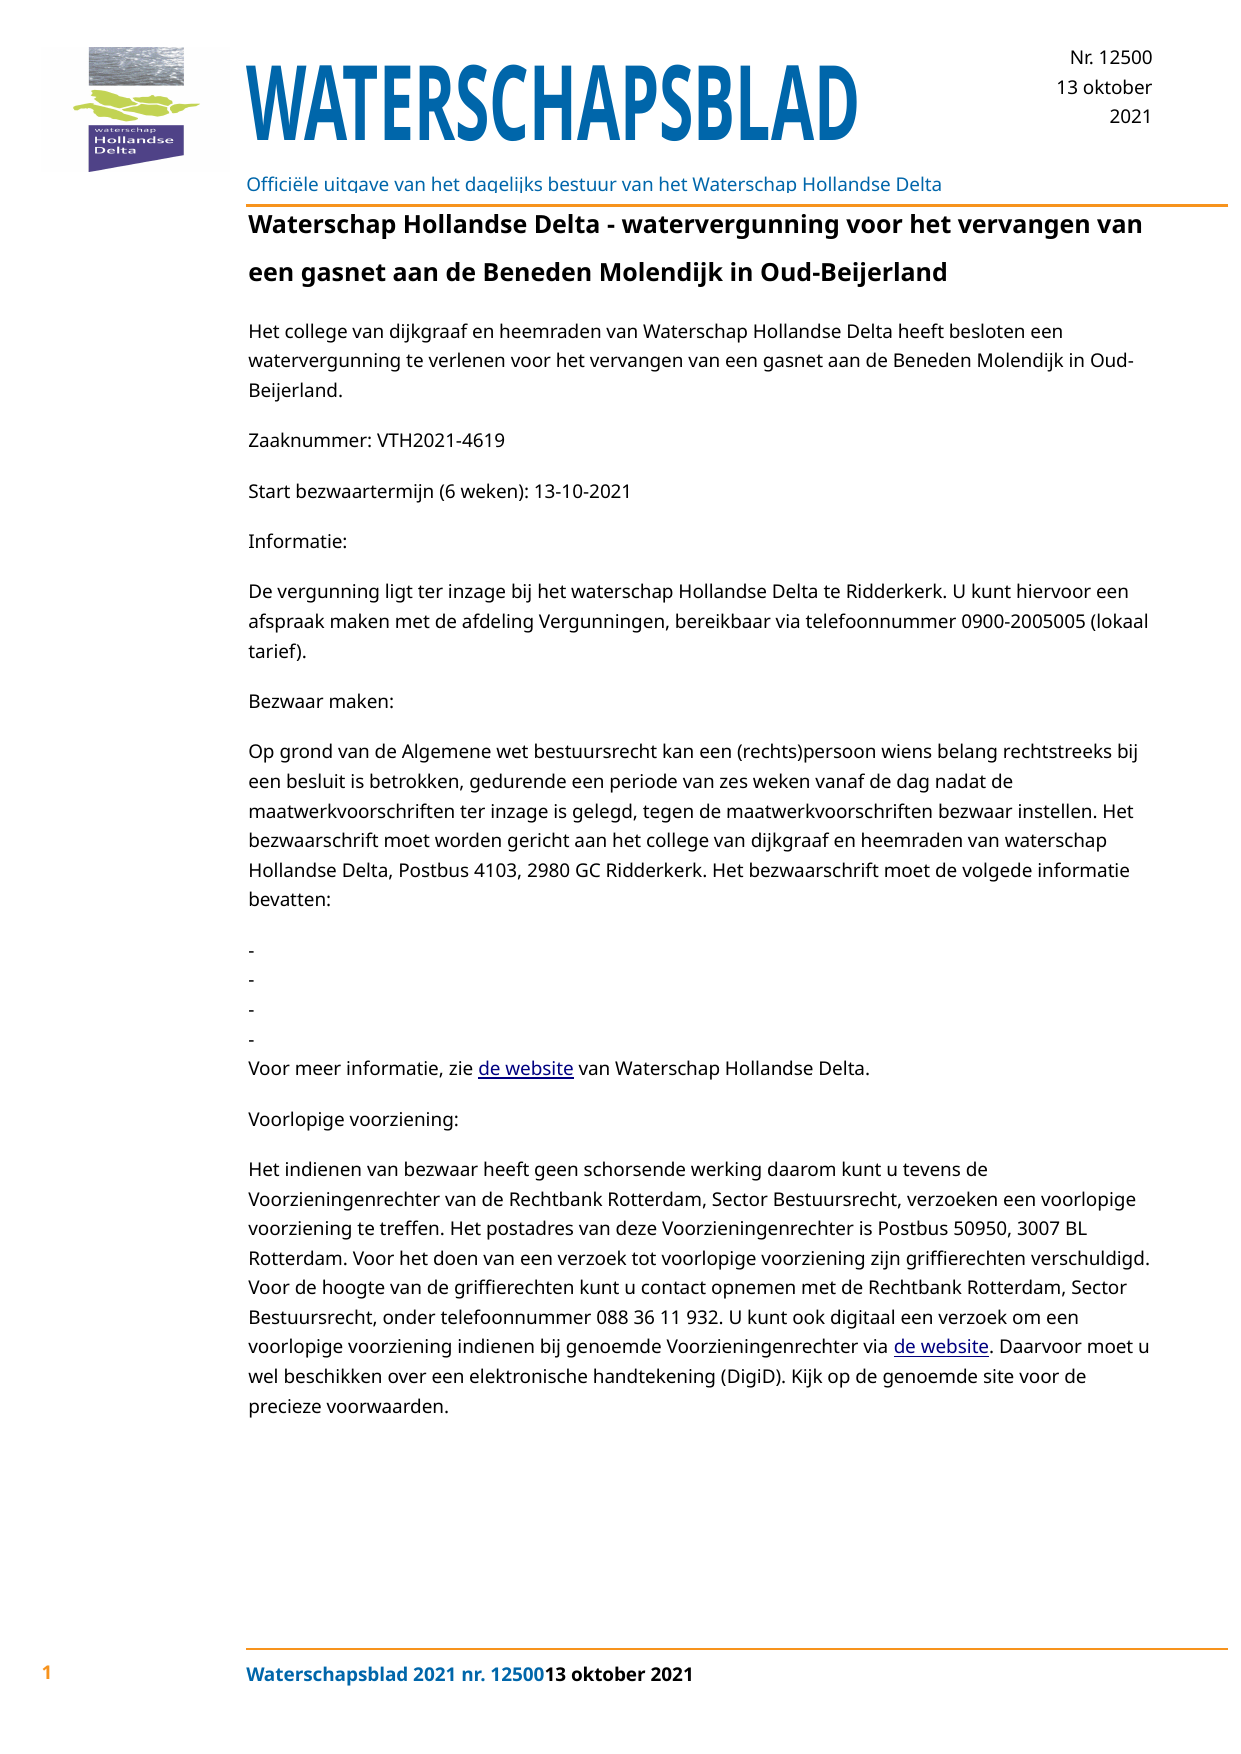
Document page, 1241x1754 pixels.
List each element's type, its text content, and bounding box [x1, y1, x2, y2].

text Start bezwaartermijn (6 weken): 13-10-2021 [248, 478, 1152, 504]
text Zaaknummer: VTH2021-4619 [248, 427, 1152, 453]
picture [41, 47, 231, 172]
text Voor meer informatie, zie de website van Waterschap Hollandse Delta. [248, 1055, 1152, 1081]
text Het college van dijkgraaf en heemraden van Waterschap Hollandse Delta heeft besloten een watervergunning te verlenen voor het vervangen van een gasnet aan de Beneden Molendijk in Oud-Beijerland. [248, 318, 1152, 403]
text Waterschap Hollandse Delta - watervergunning voor het vervangen van een gasnet aan de Beneden Molendijk in Oud-Beijerland [248, 207, 1152, 288]
text Bezwaar maken: [248, 688, 1152, 714]
text Voorlopige voorziening: [248, 1106, 1152, 1132]
text De vergunning ligt ter inzage bij het waterschap Hollandse Delta te Ridderkerk. U kunt hiervoor een afspraak maken met de afdeling Vergunningen, bereikbaar via telefoonnummer 0900-2005005 (lokaal tarief). [248, 579, 1152, 664]
text Op grond van de Algemene wet bestuursrecht kan een (rechts)persoon wiens belang rechtstreeks bij een besluit is betrokken, gedurende een periode van zes weken vanaf de dag nadat de maatwerkvoorschriften ter inzage is gelegd, tegen de maatwerkvoorschriften bezwaar instellen. Het bezwaarschrift moet worden gericht aan het college van dijkgraaf en heemraden van waterschap Hollandse Delta, Postbus 4103, 2980 GC Ridderkerk. Het bezwaarschrift moet de volgede informatie bevatten: [248, 739, 1152, 912]
text Informatie: [248, 528, 1152, 554]
text Het indienen van bezwaar heeft geen schorsende werking daarom kunt u tevens de Voorzieningenrechter van de Rechtbank Rotterdam, Sector Bestuursrecht, verzoeken een voorlopige voorziening te treffen. Het postadres van deze Voorzieningenrechter is Postbus 50950, 3007 BL Rotterdam. Voor het doen van een verzoek tot voorlopige voorziening zijn griffierechten verschuldigd. Voor de hoogte van de griffierechten kunt u contact opnemen met de Rechtbank Rotterdam, Sector Bestuursrecht, onder telefoonnummer 088 36 11 932. U kunt ook digitaal een verzoek om een voorlopige voorziening indienen bij genoemde Voorzieningenrechter via de website. Daarvoor moet u wel beschikken over een elektronische handtekening (DigiD). Kijk op de genoemde site voor de precieze voorwaarden. [248, 1156, 1152, 1419]
